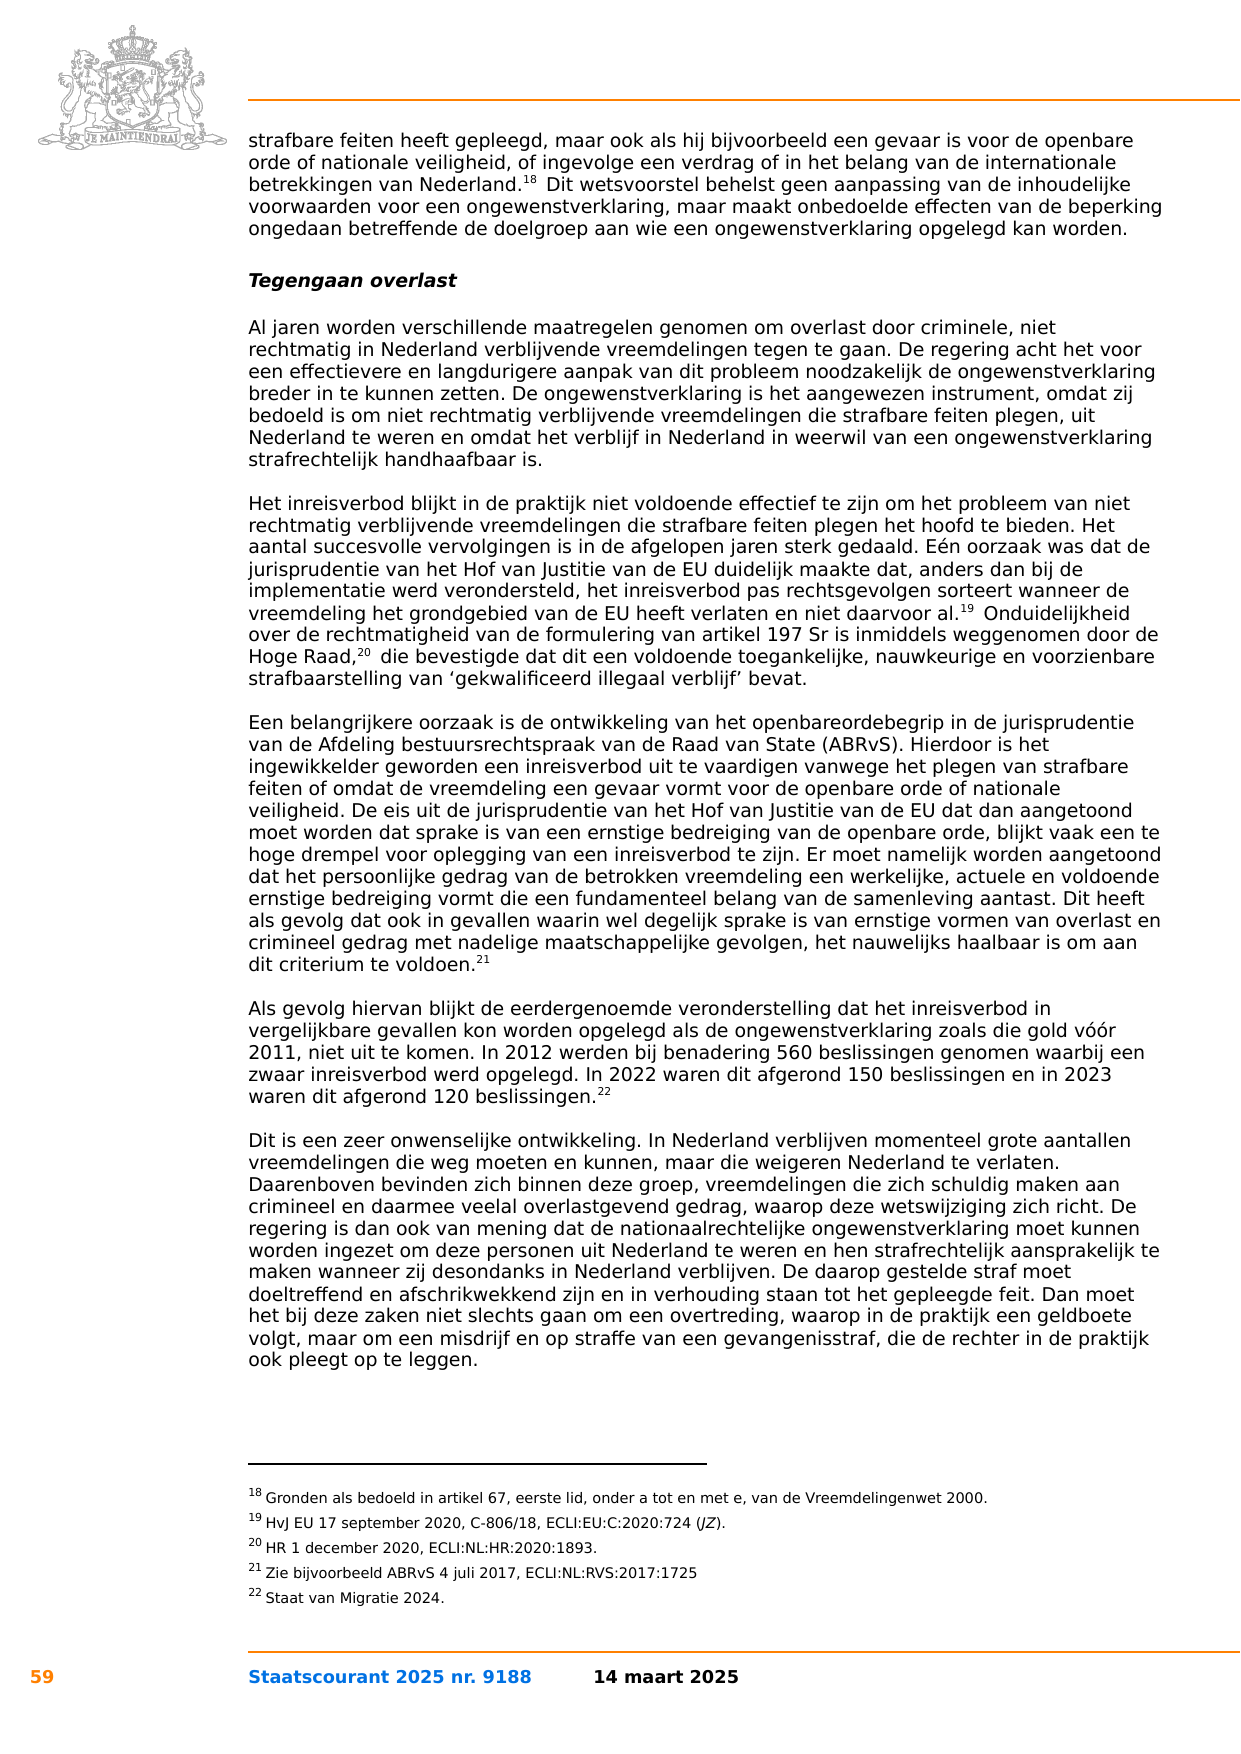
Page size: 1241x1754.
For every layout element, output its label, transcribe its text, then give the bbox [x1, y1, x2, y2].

text Al jaren worden verschillende maatregelen genomen om overlast door criminele, niet rechtmatig in Nederland verblijvende vreemdelingen tegen te gaan. De regering acht het voor een effectievere en langdurigere aanpak van dit probleem noodzakelijk de ongewenstverklaring breder in te kunnen zetten. De ongewenstverklaring is het aangewezen instrument, omdat zij bedoeld is om niet rechtmatig verblijvende vreemdelingen die strafbare feiten plegen, uit Nederland te weren en omdat het verblijf in Nederland in weerwil van een ongewenstverklaring strafrechtelijk handhaafbaar is. [248, 317, 1163, 471]
picture [38, 25, 227, 150]
text Zie bijvoorbeeld ABRvS 4 juli 2017, ECLI:NL:RVS:2017:1725 [248, 1561, 1163, 1583]
text HvJ EU 17 september 2020, C-806/18, ECLI:EU:C:2020:724 (JZ). [248, 1511, 1163, 1533]
text Gronden als bedoeld in artikel 67, eerste lid, onder a tot en met e, van de Vreemdelingenwet 2000. [248, 1486, 1163, 1508]
text Staat van Migratie 2024. [248, 1586, 1163, 1608]
text strafbare feiten heeft gepleegd, maar ook als hij bijvoorbeeld een gevaar is voor de openbare orde of nationale veiligheid, of ingevolge een verdrag of in het belang van de internationale betrekkingen van Nederland. Dit wetsvoorstel behelst geen aanpassing van de inhoudelijke voorwaarden voor een ongewenstverklaring, maar maakt onbedoelde effecten van de beperking ongedaan betreffende de doelgroep aan wie een ongewenstverklaring opgelegd kan worden. [248, 130, 1163, 240]
subtitle Tegengaan overlast [248, 270, 1163, 292]
text Als gevolg hiervan blijkt de eerdergenoemde veronderstelling dat het inreisverbod in vergelijkbare gevallen kon worden opgelegd als de ongewenstverklaring zoals die gold vóór 2011, niet uit te komen. In 2012 werden bij benadering 560 beslissingen genomen waarbij een zwaar inreisverbod werd opgelegd. In 2022 waren dit afgerond 150 beslissingen en in 2023 waren dit afgerond 120 beslissingen. [248, 998, 1163, 1108]
text Het inreisverbod blijkt in de praktijk niet voldoende effectief te zijn om het probleem van niet rechtmatig verblijvende vreemdelingen die strafbare feiten plegen het hoofd te bieden. Het aantal succesvolle vervolgingen is in de afgelopen jaren sterk gedaald. Eén oorzaak was dat de jurisprudentie van het Hof van Justitie van de EU duidelijk maakte dat, anders dan bij de implementatie werd verondersteld, het inreisverbod pas rechtsgevolgen sorteert wanneer de vreemdeling het grondgebied van de EU heeft verlaten en niet daarvoor al. Onduidelijkheid over de rechtmatigheid van de formulering van artikel 197 Sr is inmiddels weggenomen door de Hoge Raad, die bevestigde dat dit een voldoende toegankelijke, nauwkeurige en voorzienbare strafbaarstelling van ‘gekwalificeerd illegaal verblijf’ bevat. [248, 492, 1163, 690]
text Dit is een zeer onwenselijke ontwikkeling. In Nederland verblijven momenteel grote aantallen vreemdelingen die weg moeten en kunnen, maar die weigeren Nederland te verlaten. Daarenboven bevinden zich binnen deze groep, vreemdelingen die zich schuldig maken aan crimineel en daarmee veelal overlastgevend gedrag, waarop deze wetswijziging zich richt. De regering is dan ook van mening dat de nationaalrechtelijke ongewenstverklaring moet kunnen worden ingezet om deze personen uit Nederland te weren en hen strafrechtelijk aansprakelijk te maken wanneer zij desondanks in Nederland verblijven. De daarop gestelde straf moet doeltreffend en afschrikwekkend zijn en in verhouding staan tot het gepleegde feit. Dan moet het bij deze zaken niet slechts gaan om een overtreding, waarop in de praktijk een geldboete volgt, maar om een misdrijf en op straffe van een gevangenisstraf, die de rechter in de praktijk ook pleegt op te leggen. [248, 1129, 1163, 1371]
text Een belangrijkere oorzaak is de ontwikkeling van het openbareordebegrip in de jurisprudentie van de Afdeling bestuursrechtspraak van de Raad van State (ABRvS). Hierdoor is het ingewikkelder geworden een inreisverbod uit te vaardigen vanwege het plegen van strafbare feiten of omdat de vreemdeling een gevaar vormt voor de openbare orde of nationale veiligheid. De eis uit de jurisprudentie van het Hof van Justitie van de EU dat dan aangetoond moet worden dat sprake is van een ernstige bedreiging van de openbare orde, blijkt vaak een te hoge drempel voor oplegging van een inreisverbod te zijn. Er moet namelijk worden aangetoond dat het persoonlijke gedrag van de betrokken vreemdeling een werkelijke, actuele en voldoende ernstige bedreiging vormt die een fundamenteel belang van de samenleving aantast. Dit heeft als gevolg dat ook in gevallen waarin wel degelijk sprake is van ernstige vormen van overlast en crimineel gedrag met nadelige maatschappelijke gevolgen, het nauwelijks haalbaar is om aan dit criterium te voldoen. [248, 712, 1163, 976]
text HR 1 december 2020, ECLI:NL:HR:2020:1893. [248, 1536, 1163, 1558]
